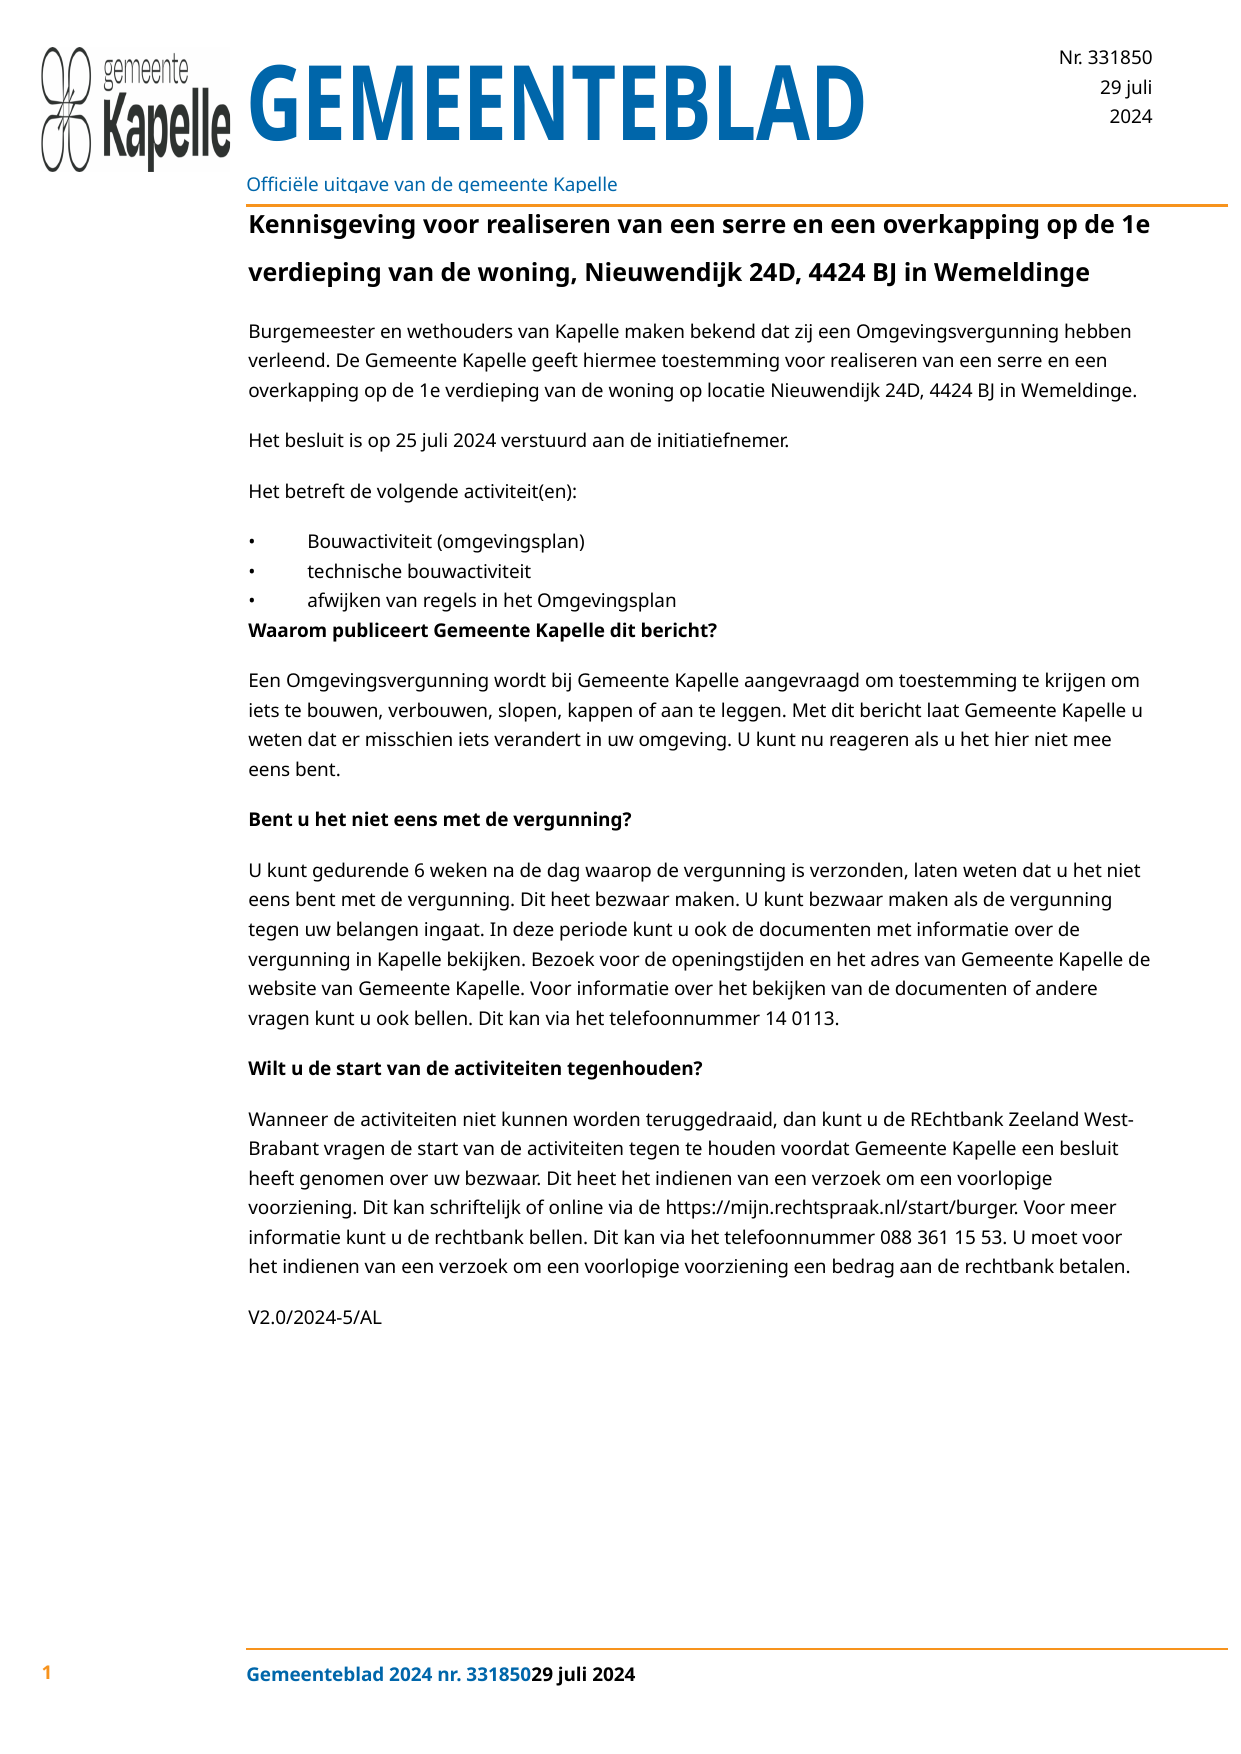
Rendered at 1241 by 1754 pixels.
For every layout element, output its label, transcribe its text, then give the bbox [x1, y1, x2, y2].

text Het besluit is op 25 juli 2024 verstuurd aan de initiatiefnemer. [248, 427, 1152, 453]
text Een Omgevingsvergunning wordt bij Gemeente Kapelle aangevraagd om toestemming te krijgen om iets te bouwen, verbouwen, slopen, kappen of aan te leggen. Met dit bericht laat Gemeente Kapelle u weten dat er misschien iets verandert in uw omgeving. U kunt nu reageren als u het hier niet mee eens bent. [248, 667, 1152, 782]
text Bent u het niet eens met de vergunning? [248, 807, 1152, 832]
text Het betreft de volgende activiteit(en): [248, 478, 1152, 504]
text Wilt u de start van de activiteiten tegenhouden? [248, 1055, 1152, 1081]
text Wanneer de activiteiten niet kunnen worden teruggedraaid, dan kunt u de REchtbank Zeeland West-Brabant vragen de start van de activiteiten tegen te houden voordat Gemeente Kapelle een besluit heeft genomen over uw bezwaar. Dit heet het indienen van een verzoek om een voorlopige voorziening. Dit kan schriftelijk of online via de https://mijn.rechtspraak.nl/start/burger. Voor meer informatie kunt u de rechtbank bellen. Dit kan via het telefoonnummer 088 361 15 53. U moet voor het indienen van een verzoek om een voorlopige voorziening een bedrag aan de rechtbank betalen. [248, 1106, 1152, 1279]
list afwijken van regels in het Omgevingsplan [248, 587, 1152, 613]
text V2.0/2024-5/AL [248, 1304, 1152, 1330]
text U kunt gedurende 6 weken na de dag waarop de vergunning is verzonden, laten weten dat u het niet eens bent met de vergunning. Dit heet bezwaar maken. U kunt bezwaar maken als de vergunning tegen uw belangen ingaat. In deze periode kunt u ook de documenten met informatie over de vergunning in Kapelle bekijken. Bezoek voor de openingstijden en het adres van Gemeente Kapelle de website van Gemeente Kapelle. Voor informatie over het bekijken van de documenten of andere vragen kunt u ook bellen. Dit kan via het telefoonnummer 14 0113. [248, 857, 1152, 1031]
text Burgemeester en wethouders van Kapelle maken bekend dat zij een Omgevingsvergunning hebben verleend. De Gemeente Kapelle geeft hiermee toestemming voor realiseren van een serre en een overkapping op de 1e verdieping van de woning op locatie Nieuwendijk 24D, 4424 BJ in Wemeldinge. [248, 318, 1152, 403]
list technische bouwactiviteit [248, 558, 1152, 584]
text Waarom publiceert Gemeente Kapelle dit bericht? [248, 617, 1152, 643]
list Bouwactiviteit (omgevingsplan) [248, 528, 1152, 554]
picture [41, 47, 231, 172]
text Kennisgeving voor realiseren van een serre en een overkapping op de 1e verdieping van de woning, Nieuwendijk 24D, 4424 BJ in Wemeldinge [248, 207, 1152, 288]
